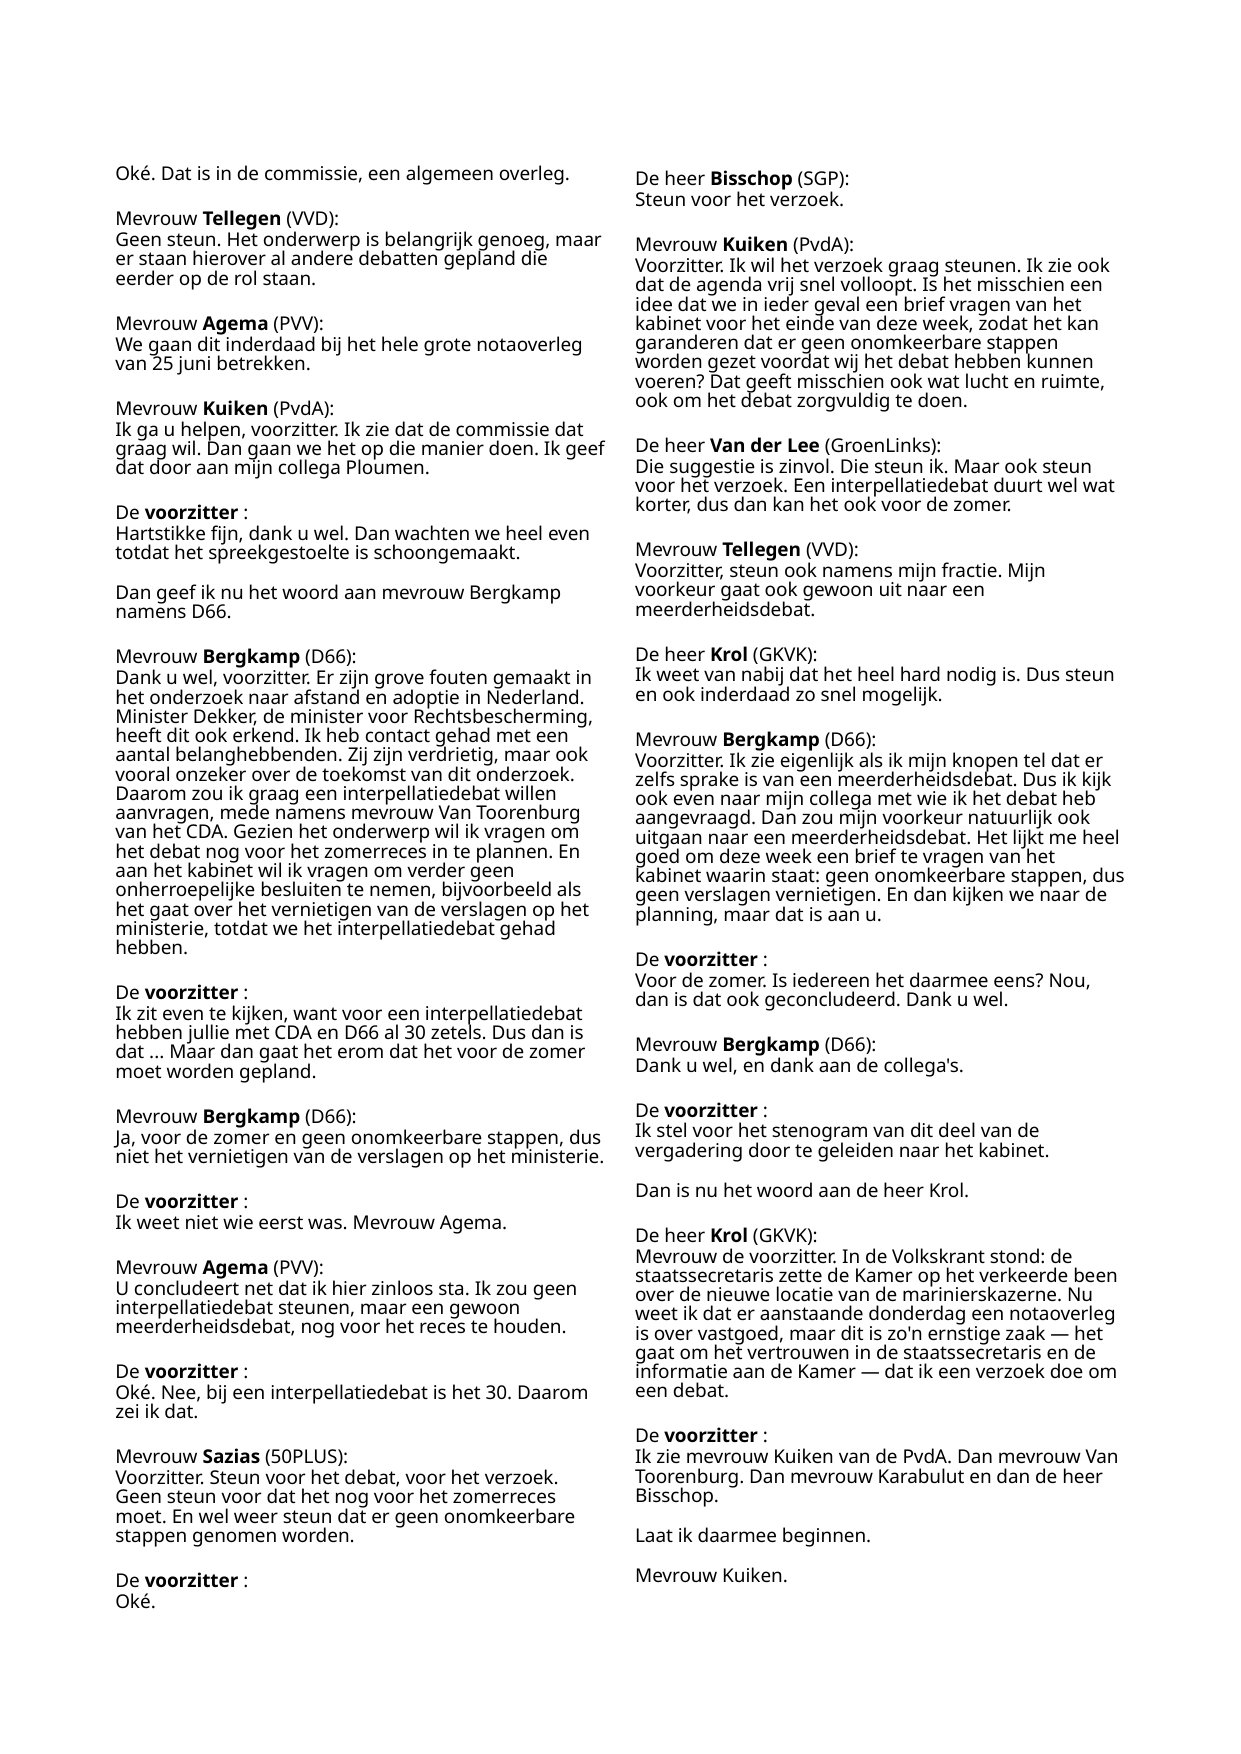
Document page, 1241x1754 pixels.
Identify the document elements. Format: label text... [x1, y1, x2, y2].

text Voorzitter, steun ook namens mijn fractie. Mijn voorkeur gaat ook gewoon uit naar een meerderheidsdebat. [635, 562, 1125, 620]
text Mevrouw Agema (PVV): [115, 1254, 605, 1279]
text Mevrouw Agema (PVV): [115, 310, 605, 336]
text Mevrouw Tellegen (VVD): [635, 536, 1125, 562]
text Ik weet niet wie eerst was. Mevrouw Agema. [115, 1214, 605, 1233]
text De voorzitter : [115, 499, 605, 525]
text Ik ga u helpen, voorzitter. Ik zie dat de commissie dat graag wil. Dan gaan we het op die manier doen. Ik geef dat door aan mijn collega Ploumen. [115, 421, 605, 478]
text Mevrouw Kuiken (PvdA): [635, 231, 1125, 257]
text Voorzitter. Steun voor het debat, voor het verzoek. Geen steun voor dat het nog voor het zomerreces moet. En wel weer steun dat er geen onomkeerbare stappen genomen worden. [115, 1469, 605, 1546]
text Ja, voor de zomer en geen onomkeerbare stappen, dus niet het vernietigen van de verslagen op het ministerie. [115, 1129, 605, 1167]
text Oké. [115, 1593, 605, 1612]
text Die suggestie is zinvol. Die steun ik. Maar ook steun voor het verzoek. Een interpellatiedebat duurt wel wat korter, dus dan kan het ook voor de zomer. [635, 458, 1125, 516]
text Oké. Dat is in de commissie, een algemeen overleg. [115, 165, 605, 184]
text Ik zit even te kijken, want voor een interpellatiedebat hebben jullie met CDA en D66 al 30 zetels. Dus dan is dat ... Maar dan gaat het erom dat het voor de zomer moet worden gepland. [115, 1005, 605, 1082]
text Steun voor het verzoek. [635, 191, 1125, 210]
text Mevrouw Bergkamp (D66): [635, 726, 1125, 752]
text Laat ik daarmee beginnen. [635, 1527, 1125, 1546]
text Mevrouw Tellegen (VVD): [115, 205, 605, 231]
text Dank u wel, en dank aan de collega's. [635, 1057, 1125, 1076]
text De voorzitter : [635, 946, 1125, 972]
text De voorzitter : [115, 1358, 605, 1384]
text Dank u wel, voorzitter. Er zijn grove fouten gemaakt in het onderzoek naar afstand en adoptie in Nederland. Minister Dekker, de minister voor Rechtsbescherming, heeft dit ook erkend. Ik heb contact gehad met een aantal belanghebbenden. Zij zijn verdrietig, maar ook vooral onzeker over de toekomst van dit onderzoek. Daarom zou ik graag een interpellatiedebat willen aanvragen, mede namens mevrouw Van Toorenburg van het CDA. Gezien het onderwerp wil ik vragen om het debat nog voor het zomerreces in te plannen. En aan het kabinet wil ik vragen om verder geen onherroepelijke besluiten te nemen, bijvoorbeeld als het gaat over het vernietigen van de verslagen op het ministerie, totdat we het interpellatiedebat gehad hebben. [115, 669, 605, 958]
text Mevrouw Bergkamp (D66): [115, 1103, 605, 1129]
text Mevrouw de voorzitter. In de Volkskrant stond: de staatssecretaris zette de Kamer op het verkeerde been over de nieuwe locatie van de marinierskazerne. Nu weet ik dat er aanstaande donderdag een notaoverleg is over vastgoed, maar dit is zo'n ernstige zaak — het gaat om het vertrouwen in de staatssecretaris en de informatie aan de Kamer — dat ik een verzoek doe om een debat. [635, 1248, 1125, 1402]
text We gaan dit inderdaad bij het hele grote notaoverleg van 25 juni betrekken. [115, 336, 605, 374]
text Mevrouw Kuiken. [635, 1567, 1125, 1586]
text De voorzitter : [635, 1423, 1125, 1448]
text Ik stel voor het stenogram van dit deel van de vergadering door te geleiden naar het kabinet. [635, 1122, 1125, 1161]
text De heer Krol (GKVK): [635, 641, 1125, 666]
text Voor de zomer. Is iedereen het daarmee eens? Nou, dan is dat ook geconcludeerd. Dank u wel. [635, 972, 1125, 1010]
text Mevrouw Kuiken (PvdA): [115, 395, 605, 421]
text De heer Krol (GKVK): [635, 1222, 1125, 1248]
text U concludeert net dat ik hier zinloos sta. Ik zou geen interpellatiedebat steunen, maar een gewoon meerderheidsdebat, nog voor het reces te houden. [115, 1279, 605, 1337]
text De voorzitter : [635, 1097, 1125, 1122]
text Hartstikke fijn, dank u wel. Dan wachten we heel even totdat het spreekgestoelte is schoongemaakt. [115, 525, 605, 563]
text Mevrouw Sazias (50PLUS): [115, 1443, 605, 1469]
text Dan geef ik nu het woord aan mevrouw Bergkamp namens D66. [115, 584, 605, 623]
text Mevrouw Bergkamp (D66): [635, 1031, 1125, 1057]
text Voorzitter. Ik wil het verzoek graag steunen. Ik zie ook dat de agenda vrij snel volloopt. Is het misschien een idee dat we in ieder geval een brief vragen van het kabinet voor het einde van deze week, zodat het kan garanderen dat er geen onomkeerbare stappen worden gezet voordat wij het debat hebben kunnen voeren? Dat geeft misschien ook wat lucht en ruimte, ook om het debat zorgvuldig te doen. [635, 257, 1125, 411]
text Mevrouw Bergkamp (D66): [115, 644, 605, 669]
text Ik zie mevrouw Kuiken van de PvdA. Dan mevrouw Van Toorenburg. Dan mevrouw Karabulut en dan de heer Bisschop. [635, 1448, 1125, 1506]
text Geen steun. Het onderwerp is belangrijk genoeg, maar er staan hierover al andere debatten gepland die eerder op de rol staan. [115, 231, 605, 289]
text Ik weet van nabij dat het heel hard nodig is. Dus steun en ook inderdaad zo snel mogelijk. [635, 666, 1125, 705]
text Voorzitter. Ik zie eigenlijk als ik mijn knopen tel dat er zelfs sprake is van een meerderheidsdebat. Dus ik kijk ook even naar mijn collega met wie ik het debat heb aangevraagd. Dan zou mijn voorkeur natuurlijk ook uitgaan naar een meerderheidsdebat. Het lijkt me heel goed om deze week een brief te vragen van het kabinet waarin staat: geen onomkeerbare stappen, dus geen verslagen vernietigen. En dan kijken we naar de planning, maar dat is aan u. [635, 752, 1125, 925]
text De heer Van der Lee (GroenLinks): [635, 432, 1125, 458]
text Oké. Nee, bij een interpellatiedebat is het 30. Daarom zei ik dat. [115, 1384, 605, 1422]
text De heer Bisschop (SGP): [635, 165, 1125, 191]
text De voorzitter : [115, 1188, 605, 1214]
text De voorzitter : [115, 1567, 605, 1593]
text Dan is nu het woord aan de heer Krol. [635, 1182, 1125, 1201]
text De voorzitter : [115, 979, 605, 1005]
